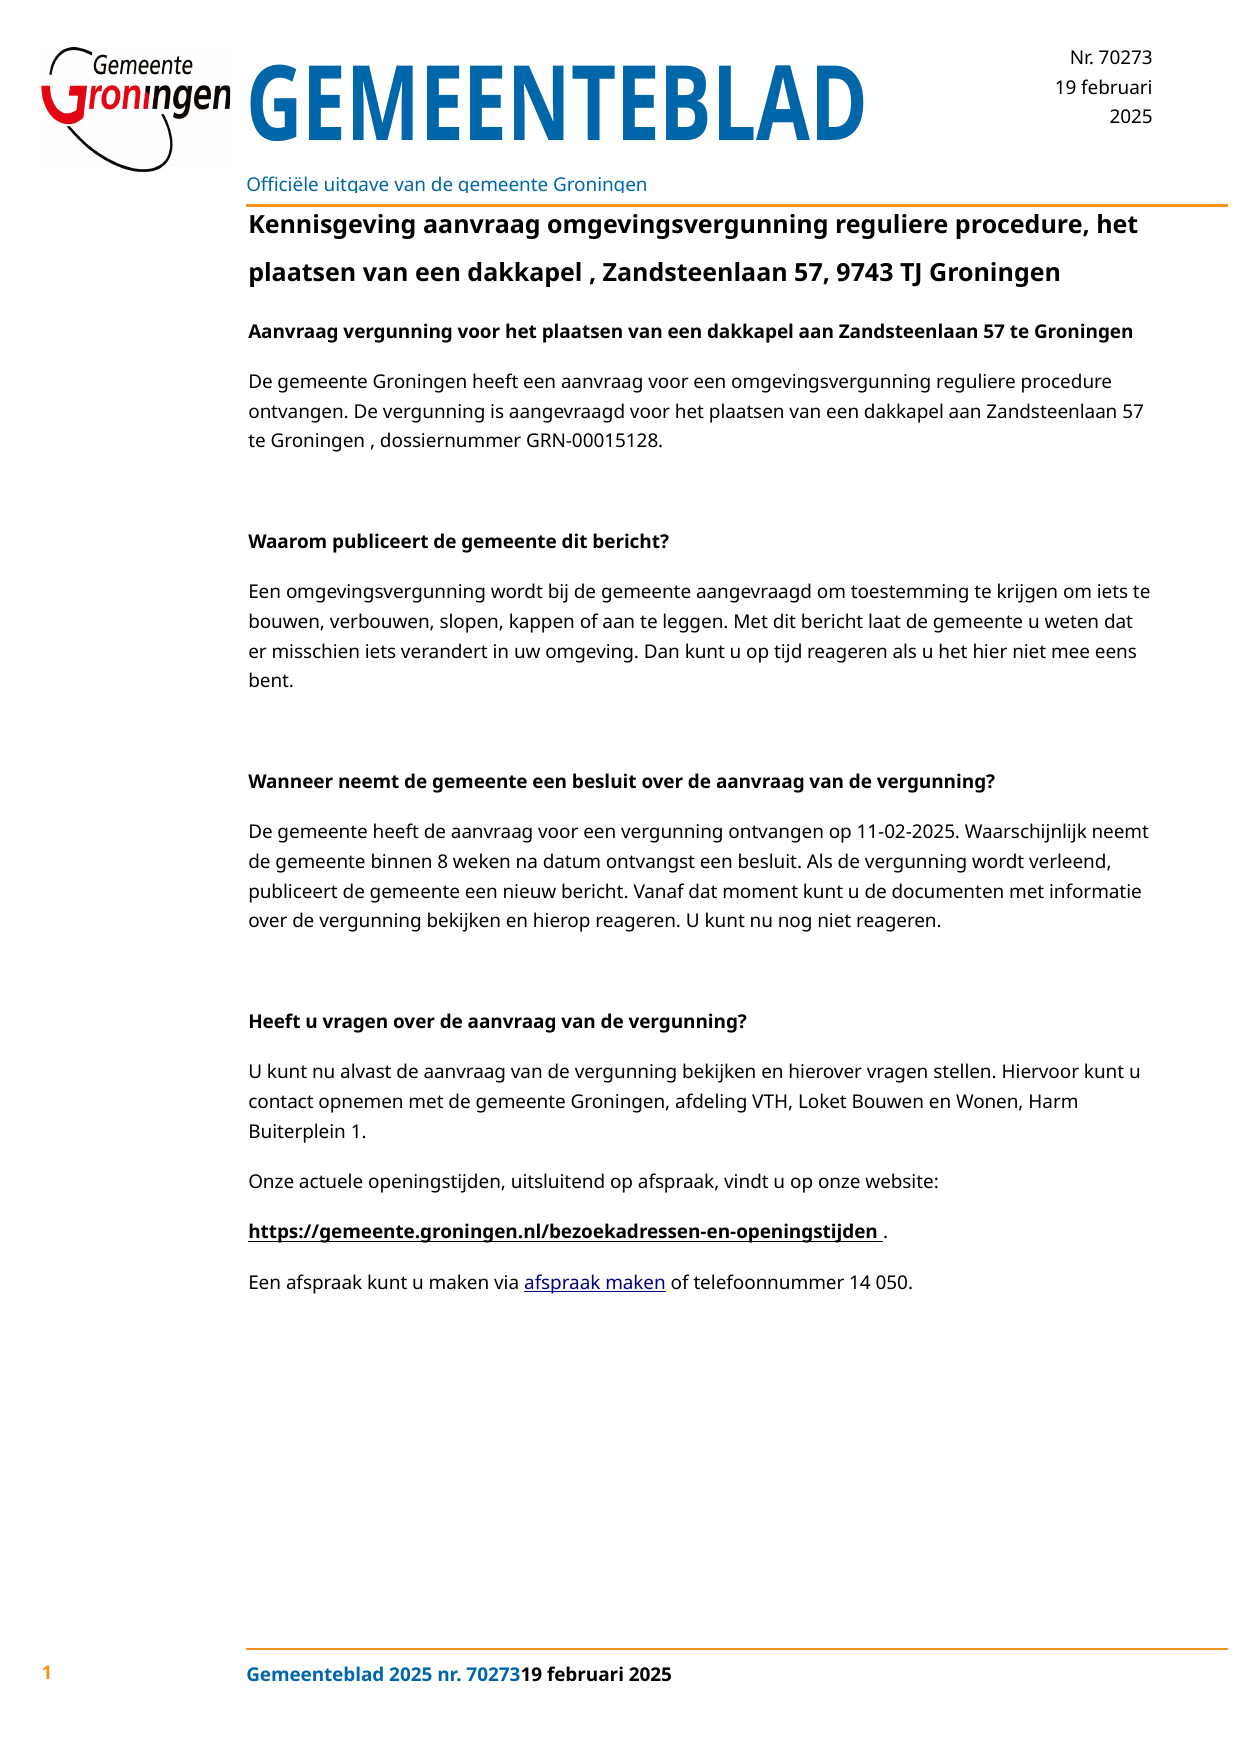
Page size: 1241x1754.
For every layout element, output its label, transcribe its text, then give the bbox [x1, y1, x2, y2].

text Een omgevingsvergunning wordt bij de gemeente aangevraagd om toestemming te krijgen om iets te bouwen, verbouwen, slopen, kappen of aan te leggen. Met dit bericht laat de gemeente u weten dat er misschien iets verandert in uw omgeving. Dan kunt u op tijd reageren als u het hier niet mee eens bent. [248, 579, 1152, 693]
text De gemeente Groningen heeft een aanvraag voor een omgevingsvergunning reguliere procedure ontvangen. De vergunning is aangevraagd voor het plaatsen van een dakkapel aan Zandsteenlaan 57 te Groningen , dossiernummer GRN-00015128. [248, 368, 1152, 453]
text Kennisgeving aanvraag omgevingsvergunning reguliere procedure, het plaatsen van een dakkapel , Zandsteenlaan 57, 9743 TJ Groningen [248, 207, 1152, 288]
text Waarom publiceert de gemeente dit bericht? [248, 528, 1152, 554]
text Heeft u vragen over de aanvraag van de vergunning? [248, 1008, 1152, 1034]
text Een afspraak kunt u maken via afspraak maken of telefoonnummer 14 050. [248, 1269, 1152, 1295]
text Aanvraag vergunning voor het plaatsen van een dakkapel aan Zandsteenlaan 57 te Groningen [248, 318, 1152, 344]
text https://gemeente.groningen.nl/bezoekadressen-en-openingstijden . [248, 1219, 1152, 1244]
picture [41, 47, 231, 172]
text De gemeente heeft de aanvraag voor een vergunning ontvangen op 11-02-2025. Waarschijnlijk neemt de gemeente binnen 8 weken na datum ontvangst een besluit. Als de vergunning wordt verleend, publiceert de gemeente een nieuw bericht. Vanaf dat moment kunt u de documenten met informatie over de vergunning bekijken en hierop reageren. U kunt nu nog niet reageren. [248, 819, 1152, 933]
text Onze actuele openingstijden, uitsluitend op afspraak, vindt u op onze website: [248, 1168, 1152, 1194]
text U kunt nu alvast de aanvraag van de vergunning bekijken en hierover vragen stellen. Hiervoor kunt u contact opnemen met de gemeente Groningen, afdeling VTH, Loket Bouwen en Wonen, Harm Buiterplein 1. [248, 1059, 1152, 1144]
text Wanneer neemt de gemeente een besluit over de aanvraag van de vergunning? [248, 768, 1152, 794]
